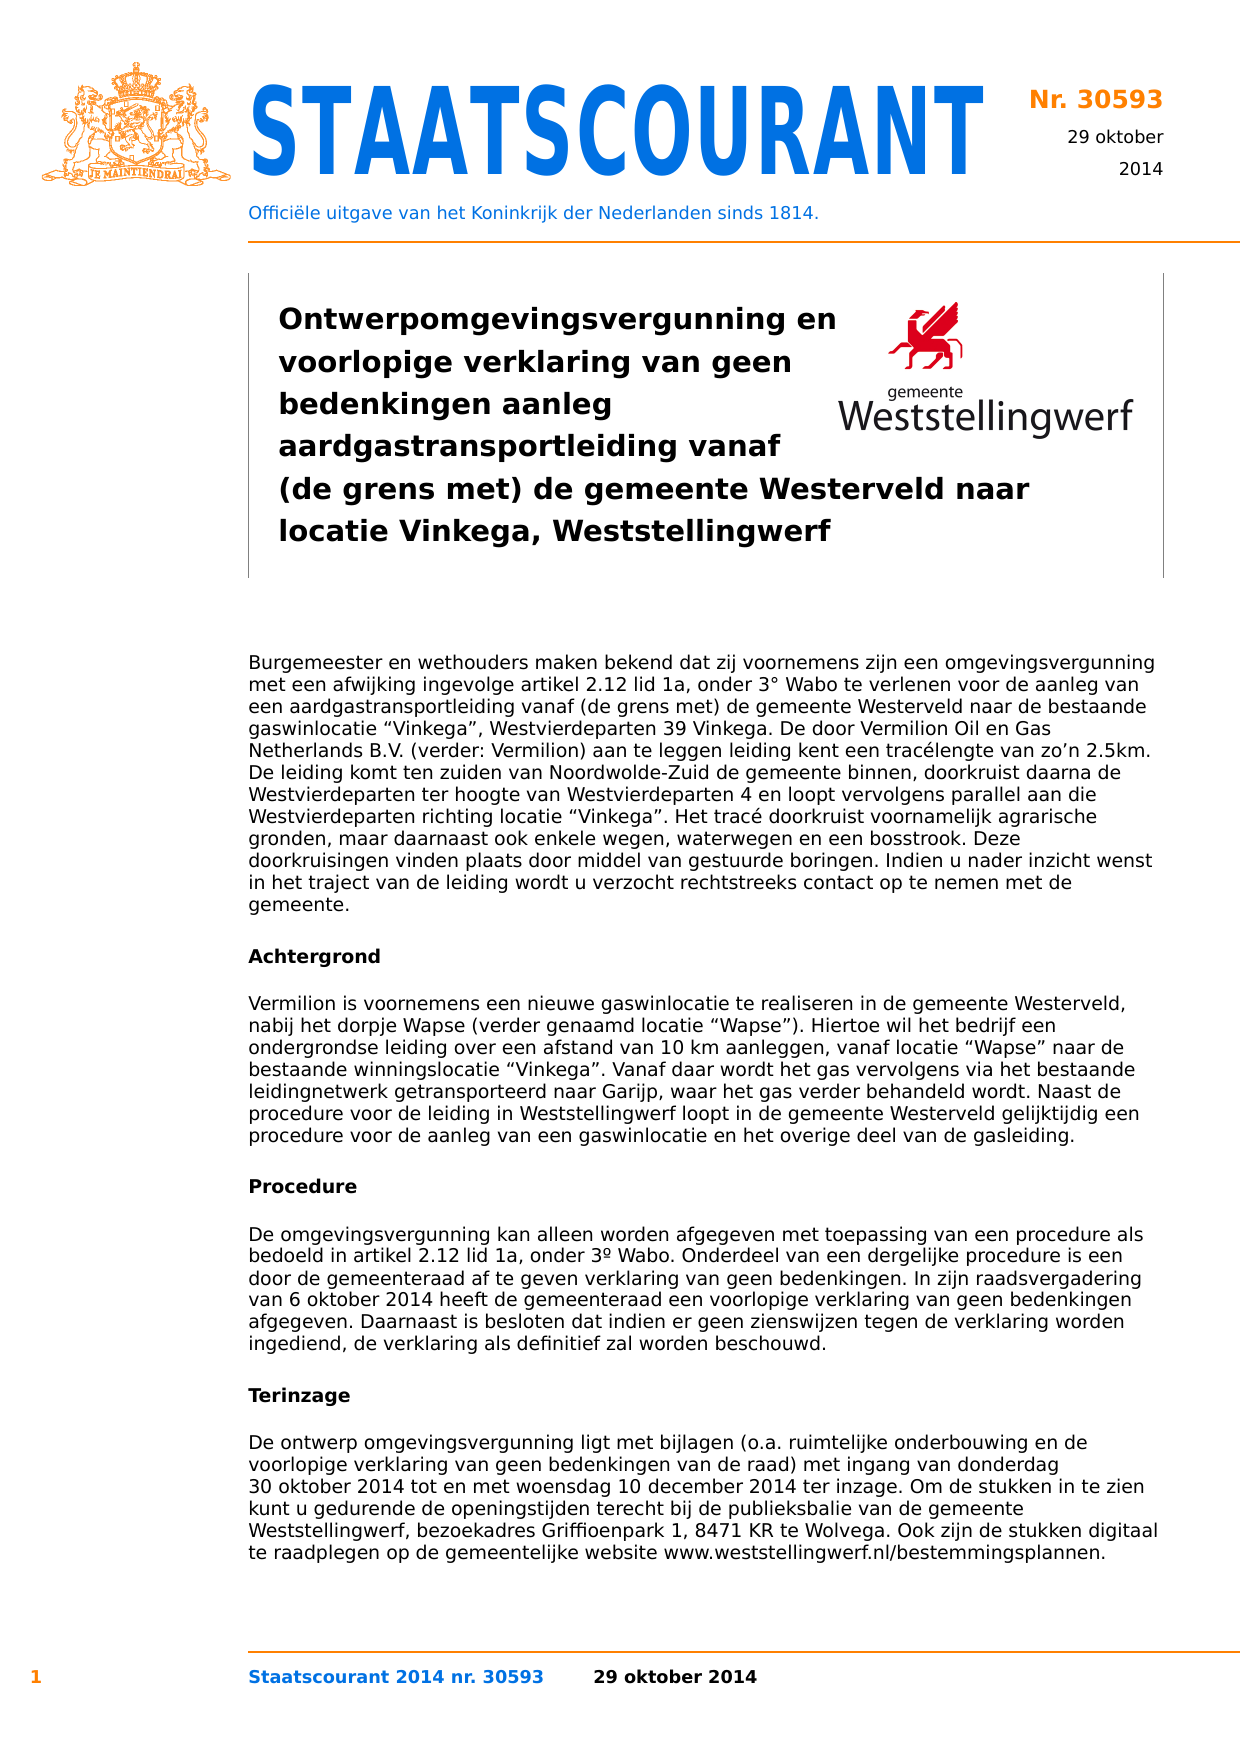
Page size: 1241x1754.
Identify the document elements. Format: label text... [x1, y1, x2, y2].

table_cell Officiële uitgave van het Koninkrijk der Nederlanden sinds 1814. [248, 203, 1240, 241]
table_header STAATSCOURANT [248, 62, 998, 203]
table_header Nr. 30593 [998, 62, 1240, 121]
table_cell 2014 [998, 153, 1240, 203]
text De omgevingsvergunning kan alleen worden afgegeven met toepassing van een procedure als bedoeld in artikel 2.12 lid 1a, onder 3º Wabo. Onderdeel van een dergelijke procedure is een door de gemeenteraad af te geven verklaring van geen bedenkingen. In zijn raadsvergadering van 6 oktober 2014 heeft de gemeenteraad een voorlopige verklaring van geen bedenkingen afgegeven. Daarnaast is besloten dat indien er geen zienswijzen tegen de verklaring worden ingediend, de verklaring als definitief zal worden beschouwd. [248, 1223, 1163, 1355]
table_header [25, 62, 248, 241]
subtitle Procedure [248, 1176, 1163, 1198]
table_cell 29 oktober [998, 121, 1240, 153]
subtitle Ontwerpomgevingsvergunning en voorlopige verklaring van geen bedenkingen aanleg aardgastransportleiding vanaf (de grens met) de gemeente Westerveld naar locatie Vinkega, Weststellingwerf [249, 273, 1163, 578]
text De ontwerp omgevingsvergunning ligt met bijlagen (o.a. ruimtelijke onderbouwing en de voorlopige verklaring van geen bedenkingen van de raad) met ingang van donderdag 30 oktober 2014 tot en met woensdag 10 december 2014 ter inzage. Om de stukken in te zien kunt u gedurende de openingstijden terecht bij de publieksbalie van de gemeente Weststellingwerf, bezoekadres Griffioenpark 1, 8471 KR te Wolvega. Ook zijn de stukken digitaal te raadplegen op de gemeentelijke website www.weststellingwerf.nl/bestemmingsplannen. [248, 1432, 1163, 1564]
text Vermilion is voornemens een nieuwe gaswinlocatie te realiseren in de gemeente Westerveld, nabij het dorpje Wapse (verder genaamd locatie “Wapse”). Hiertoe wil het bedrijf een ondergrondse leiding over een afstand van 10 km aanleggen, vanaf locatie “Wapse” naar de bestaande winningslocatie “Vinkega”. Vanaf daar wordt het gas vervolgens via het bestaande leidingnetwerk getransporteerd naar Garijp, waar het gas verder behandeld wordt. Naast de procedure voor de leiding in Weststellingwerf loopt in de gemeente Westerveld gelijktijdig een procedure voor de aanleg van een gaswinlocatie en het overige deel van de gasleiding. [248, 993, 1163, 1146]
picture [41, 62, 231, 186]
subtitle Achtergrond [248, 946, 1163, 968]
subtitle Terinzage [248, 1385, 1163, 1407]
picture [838, 302, 1134, 439]
text Burgemeester en wethouders maken bekend dat zij voornemens zijn een omgevingsvergunning met een afwijking ingevolge artikel 2.12 lid 1a, onder 3° Wabo te verlenen voor de aanleg van een aardgastransportleiding vanaf (de grens met) de gemeente Westerveld naar de bestaande gaswinlocatie “Vinkega”, Westvierdeparten 39 Vinkega. De door Vermilion Oil en Gas Netherlands B.V. (verder: Vermilion) aan te leggen leiding kent een tracélengte van zo’n 2.5km. De leiding komt ten zuiden van Noordwolde-Zuid de gemeente binnen, doorkruist daarna de Westvierdeparten ter hoogte van Westvierdeparten 4 en loopt vervolgens parallel aan die Westvierdeparten richting locatie “Vinkega”. Het tracé doorkruist voornamelijk agrarische gronden, maar daarnaast ook enkele wegen, waterwegen en een bosstrook. Deze doorkruisingen vinden plaats door middel van gestuurde boringen. Indien u nader inzicht wenst in het traject van de leiding wordt u verzocht rechtstreeks contact op te nemen met de gemeente. [248, 652, 1163, 916]
